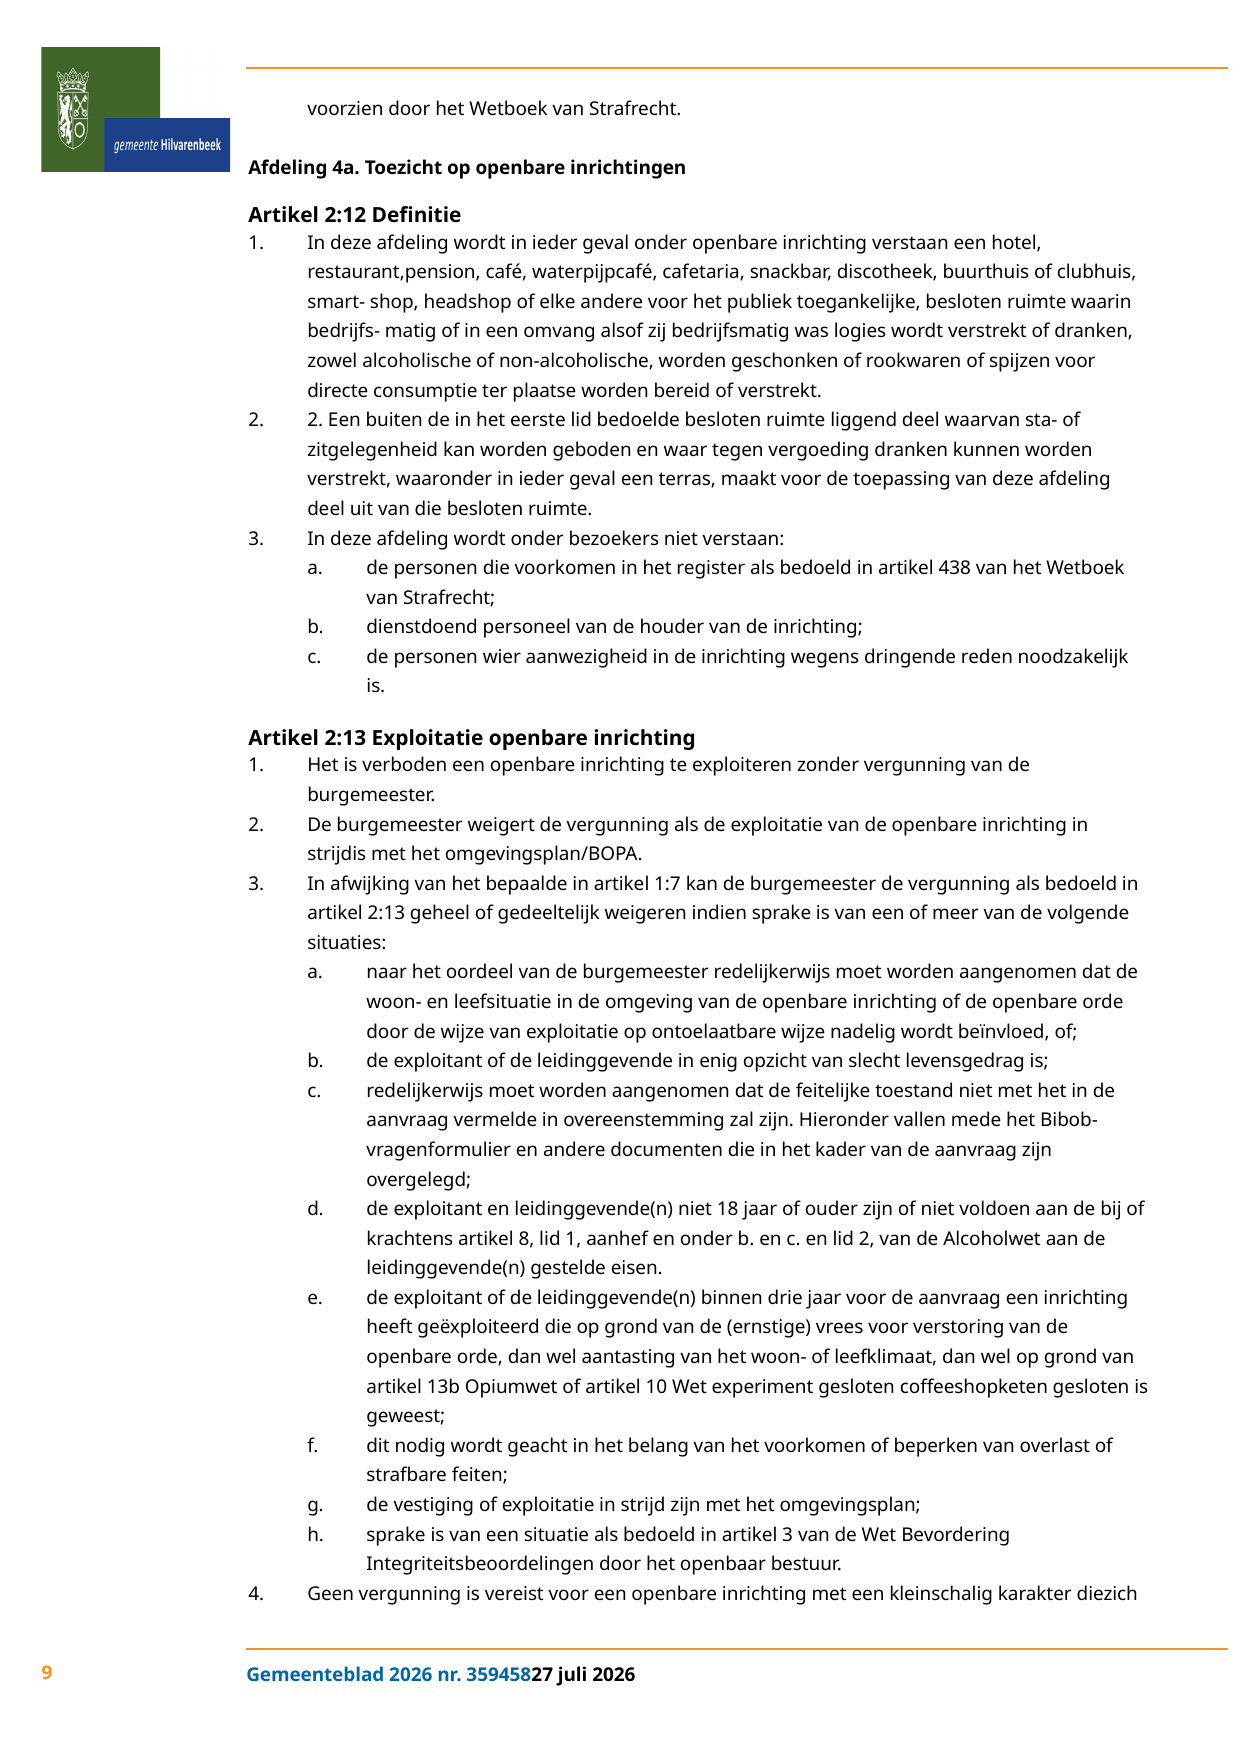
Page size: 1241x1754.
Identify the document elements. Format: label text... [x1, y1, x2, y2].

list 2. Een buiten de in het eerste lid bedoelde besloten ruimte liggend deel waarvan sta- of zitgelegenheid kan worden geboden en waar tegen vergoeding dranken kunnen worden verstrekt, waaronder in ieder geval een terras, maakt voor de toepassing van deze afdeling deel uit van die besloten ruimte. [248, 406, 1152, 521]
text Artikel 2:13 Exploitatie openbare inrichting [248, 723, 1152, 752]
list sprake is van een situatie als bedoeld in artikel 3 van de Wet Bevordering Integriteitsbeoordelingen door het openbaar bestuur. [307, 1521, 1152, 1576]
list De burgemeester weigert de vergunning als de exploitatie van de openbare inrichting in strijdis met het omgevingsplan/BOPA. [248, 811, 1152, 866]
list de exploitant of de leidinggevende(n) binnen drie jaar voor de aanvraag een inrichting heeft geëxploiteerd die op grond van de (ernstige) vrees voor verstoring van de openbare orde, dan wel aantasting van het woon- of leefklimaat, dan wel op grond van artikel 13b Opiumwet of artikel 10 Wet experiment gesloten coffeeshopketen gesloten is geweest; [307, 1284, 1152, 1428]
list Het is verboden een openbare inrichting te exploiteren zonder vergunning van de burgemeester. [248, 752, 1152, 807]
list de exploitant of de leidinggevende in enig opzicht van slecht levensgedrag is; [307, 1047, 1152, 1073]
list voorzien door het Wetboek van Strafrecht. [248, 95, 1152, 121]
list In deze afdeling wordt onder bezoekers niet verstaan: [248, 525, 1152, 551]
list naar het oordeel van de burgemeester redelijkerwijs moet worden aangenomen dat de woon- en leefsituatie in de omgeving van de openbare inrichting of de openbare orde door de wijze van exploitatie op ontoelaatbare wijze nadelig wordt beïnvloed, of; [307, 959, 1152, 1043]
text Artikel 2:12 Definitie [248, 201, 1152, 229]
list dit nodig wordt geacht in het belang van het voorkomen of beperken van overlast of strafbare feiten; [307, 1432, 1152, 1487]
list de personen wier aanwezigheid in de inrichting wegens dringende reden noodzakelijk is. [307, 643, 1152, 698]
picture [41, 47, 231, 172]
list redelijkerwijs moet worden aangenomen dat de feitelijke toestand niet met het in de aanvraag vermelde in overeenstemming zal zijn. Hieronder vallen mede het Bibob-vragenformulier en andere documenten die in het kader van de aanvraag zijn overgelegd; [307, 1077, 1152, 1191]
list de exploitant en leidinggevende(n) niet 18 jaar of ouder zijn of niet voldoen aan de bij of krachtens artikel 8, lid 1, aanhef en onder b. en c. en lid 2, van de Alcoholwet aan de leidinggevende(n) gestelde eisen. [307, 1195, 1152, 1280]
list Geen vergunning is vereist voor een openbare inrichting met een kleinschalig karakter diezich [248, 1580, 1152, 1606]
text Afdeling 4a. Toezicht op openbare inrichtingen [248, 154, 1152, 180]
list dienstdoend personeel van de houder van de inrichting; [307, 613, 1152, 639]
list de personen die voorkomen in het register als bedoeld in artikel 438 van het Wetboek van Strafrecht; [307, 554, 1152, 610]
list de vestiging of exploitatie in strijd zijn met het omgevingsplan; [307, 1491, 1152, 1517]
list In deze afdeling wordt in ieder geval onder openbare inrichting verstaan een hotel, restaurant,pension, café, waterpijpcafé, cafetaria, snackbar, discotheek, buurthuis of clubhuis, smart- shop, headshop of elke andere voor het publiek toegankelijke, besloten ruimte waarin bedrijfs- matig of in een omvang alsof zij bedrijfsmatig was logies wordt verstrekt of dranken, zowel alcoholische of non-alcoholische, worden geschonken of rookwaren of spijzen voor directe consumptie ter plaatse worden bereid of verstrekt. [248, 229, 1152, 403]
list In afwijking van het bepaalde in artikel 1:7 kan de burgemeester de vergunning als bedoeld in artikel 2:13 geheel of gedeeltelijk weigeren indien sprake is van een of meer van de volgende situaties: [248, 870, 1152, 955]
